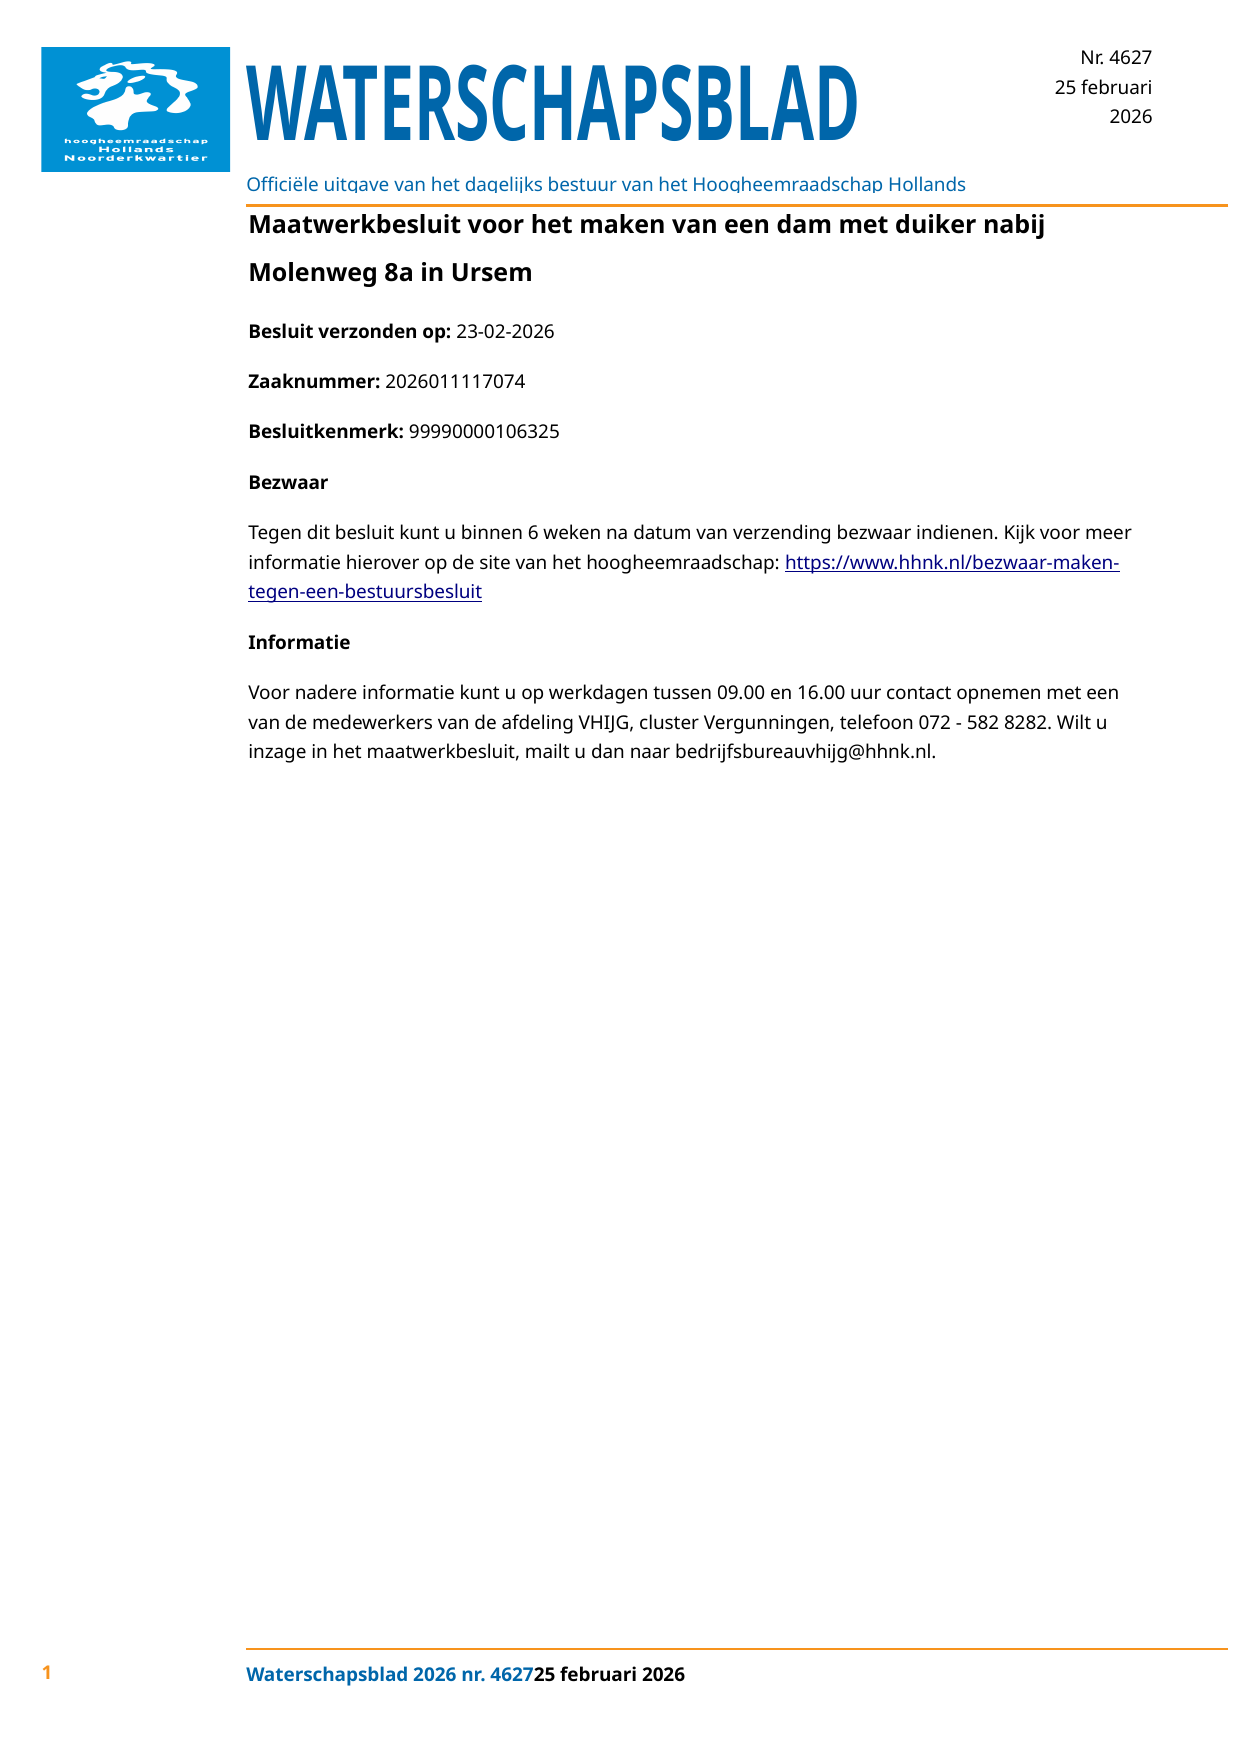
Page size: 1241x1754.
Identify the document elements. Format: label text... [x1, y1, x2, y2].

text Voor nadere informatie kunt u op werkdagen tussen 09.00 en 16.00 uur contact opnemen met een van de medewerkers van de afdeling VHIJG, cluster Vergunningen, telefoon 072 - 582 8282. Wilt u inzage in het maatwerkbesluit, mailt u dan naar bedrijfsbureauvhijg@hhnk.nl. [248, 679, 1152, 764]
picture [129, 76, 144, 82]
text Bezwaar [248, 469, 1152, 495]
text Maatwerkbesluit voor het maken van een dam met duiker nabij Molenweg 8a in Ursem [248, 207, 1152, 288]
text Zaaknummer: 2026011117074 [248, 368, 1152, 394]
text Informatie [248, 629, 1152, 655]
picture [78, 64, 122, 99]
text Tegen dit besluit kunt u binnen 6 weken na datum van verzending bezwaar indienen. Kijk voor meer informatie hierover op de site van het hoogheemraadschap: https://www.hhnk.nl/bezwaar-maken-tegen-een-bestuursbesluit [248, 519, 1152, 604]
picture [88, 87, 157, 130]
text Besluitkenmerk: 99990000106325 [248, 419, 1152, 444]
text Besluit verzonden op: 23-02-2026 [248, 318, 1152, 344]
picture [118, 62, 197, 112]
